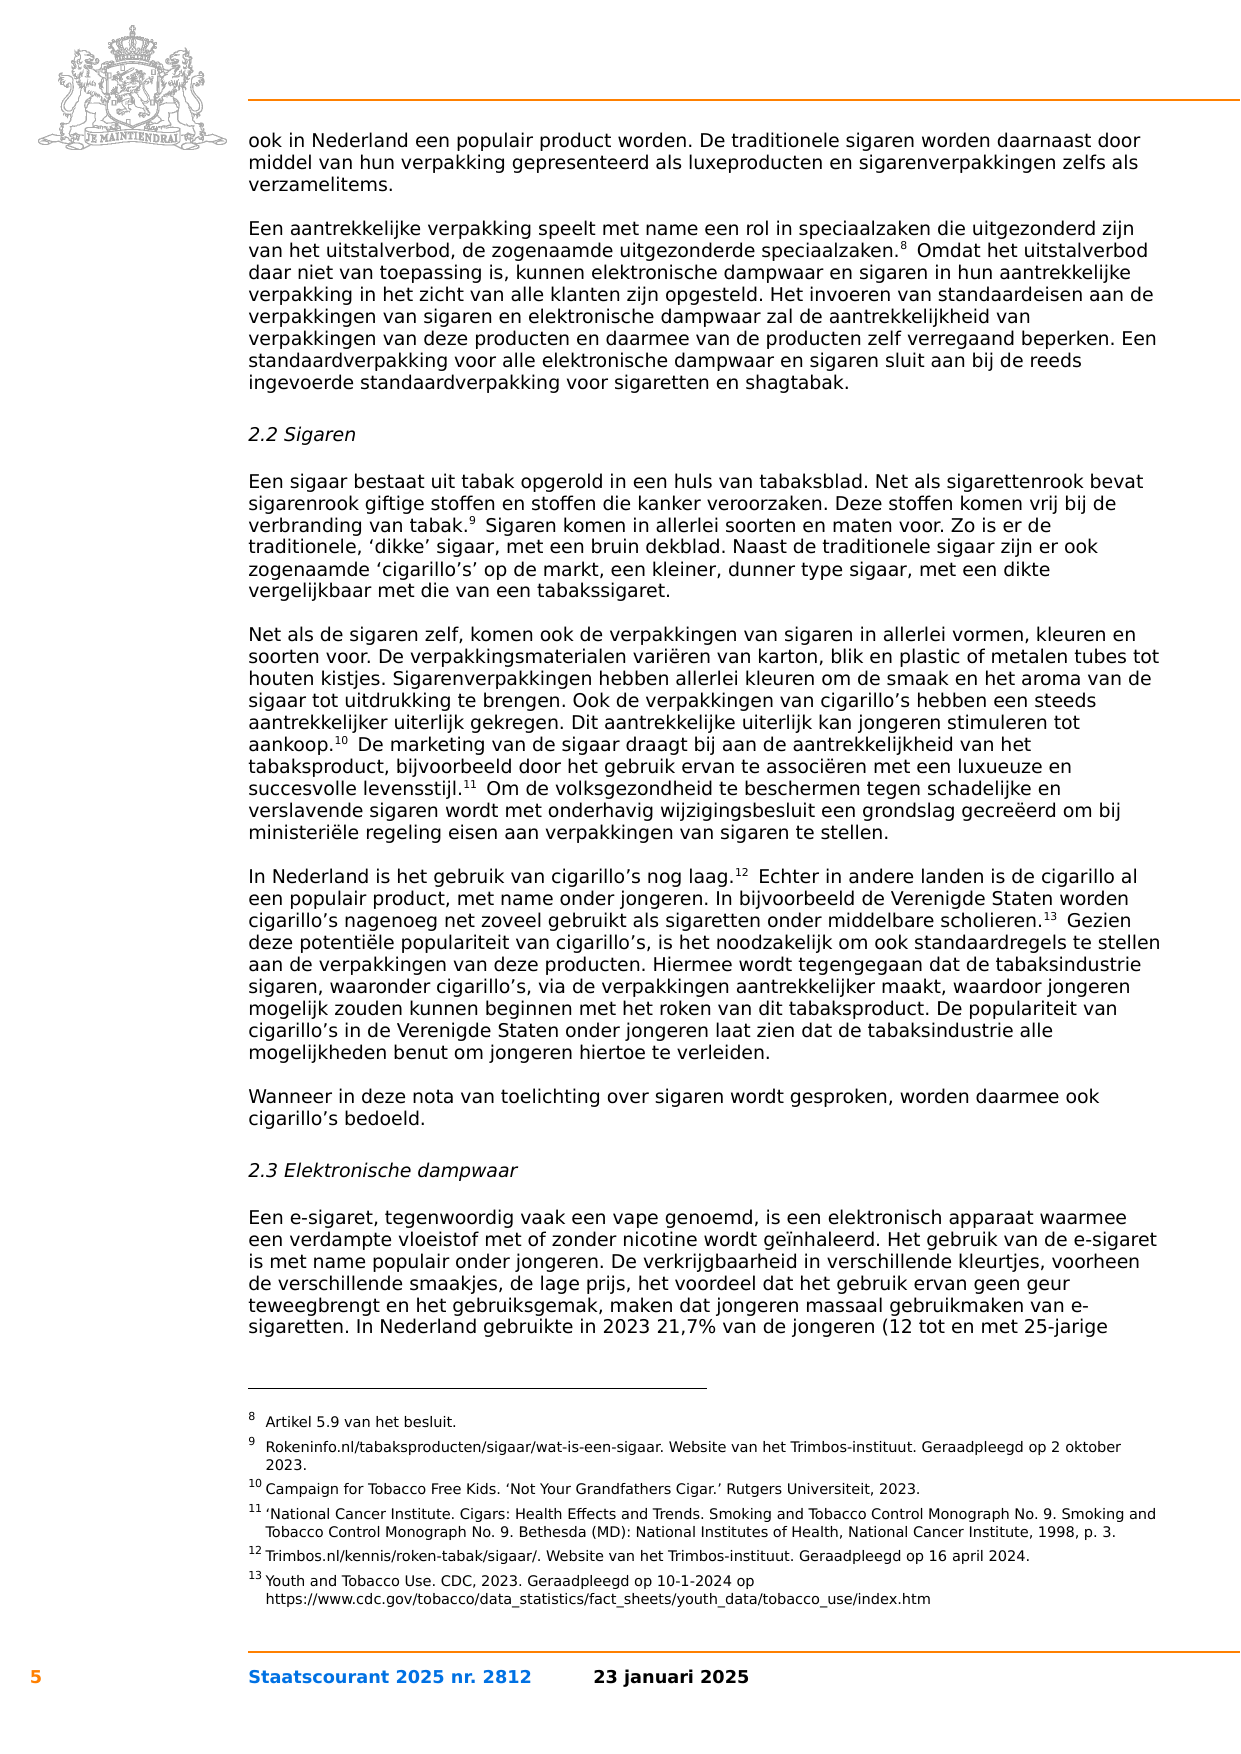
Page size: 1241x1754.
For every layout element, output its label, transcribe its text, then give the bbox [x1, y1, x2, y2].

subtitle 2.2 Sigaren [248, 423, 1163, 446]
text ook in Nederland een populair product worden. De traditionele sigaren worden daarnaast door middel van hun verpakking gepresenteerd als luxeproducten en sigarenverpakkingen zelfs als verzamelitems. [248, 130, 1163, 196]
text ‘National Cancer Institute. Cigars: Health Effects and Trends. Smoking and Tobacco Control Monograph No. 9. Smoking and Tobacco Control Monograph No. 9. Bethesda (MD): National Institutes of Health, National Cancer Institute, 1998, p. 3. [248, 1502, 1163, 1541]
text Een aantrekkelijke verpakking speelt met name een rol in speciaalzaken die uitgezonderd zijn van het uitstalverbod, de zogenaamde uitgezonderde speciaalzaken. Omdat het uitstalverbod daar niet van toepassing is, kunnen elektronische dampwaar en sigaren in hun aantrekkelijke verpakking in het zicht van alle klanten zijn opgesteld. Het invoeren van standaardeisen aan de verpakkingen van sigaren en elektronische dampwaar zal de aantrekkelijkheid van verpakkingen van deze producten en daarmee van de producten zelf verregaand beperken. Een standaardverpakking voor alle elektronische dampwaar en sigaren sluit aan bij de reeds ingevoerde standaardverpakking voor sigaretten en shagtabak. [248, 218, 1163, 393]
text Artikel 5.9 van het besluit. [248, 1410, 1163, 1432]
text Net als de sigaren zelf, komen ook de verpakkingen van sigaren in allerlei vormen, kleuren en soorten voor. De verpakkingsmaterialen variëren van karton, blik en plastic of metalen tubes tot houten kistjes. Sigarenverpakkingen hebben allerlei kleuren om de smaak en het aroma van de sigaar tot uitdrukking te brengen. Ook de verpakkingen van cigarillo’s hebben een steeds aantrekkelijker uiterlijk gekregen. Dit aantrekkelijke uiterlijk kan jongeren stimuleren tot aankoop. De marketing van de sigaar draagt bij aan de aantrekkelijkheid van het tabaksproduct, bijvoorbeeld door het gebruik ervan te associëren met een luxueuze en succesvolle levensstijl. Om de volksgezondheid te beschermen tegen schadelijke en verslavende sigaren wordt met onderhavig wijzigingsbesluit een grondslag gecreëerd om bij ministeriële regeling eisen aan verpakkingen van sigaren te stellen. [248, 624, 1163, 844]
text In Nederland is het gebruik van cigarillo’s nog laag. Echter in andere landen is de cigarillo al een populair product, met name onder jongeren. In bijvoorbeeld de Verenigde Staten worden cigarillo’s nagenoeg net zoveel gebruikt als sigaretten onder middelbare scholieren. Gezien deze potentiële populariteit van cigarillo’s, is het noodzakelijk om ook standaardregels te stellen aan de verpakkingen van deze producten. Hiermee wordt tegengegaan dat de tabaksindustrie sigaren, waaronder cigarillo’s, via de verpakkingen aantrekkelijker maakt, waardoor jongeren mogelijk zouden kunnen beginnen met het roken van dit tabaksproduct. De populariteit van cigarillo’s in de Verenigde Staten onder jongeren laat zien dat de tabaksindustrie alle mogelijkheden benut om jongeren hiertoe te verleiden. [248, 866, 1163, 1064]
subtitle 2.3 Elektronische dampwaar [248, 1159, 1163, 1182]
picture [38, 25, 227, 150]
text Wanneer in deze nota van toelichting over sigaren wordt gesproken, worden daarmee ook cigarillo’s bedoeld. [248, 1086, 1163, 1129]
text Rokeninfo.nl/tabaksproducten/sigaar/wat-is-een-sigaar. Website van het Trimbos-instituut. Geraadpleegd op 2 oktober 2023. [248, 1435, 1163, 1474]
text Youth and Tobacco Use. CDC, 2023. Geraadpleegd op 10-1-2024 op https://www.cdc.gov/tobacco/data_statistics/fact_sheets/youth_data/tobacco_use/index.htm [248, 1569, 1163, 1608]
text Trimbos.nl/kennis/roken-tabak/sigaar/. Website van het Trimbos-instituut. Geraadpleegd op 16 april 2024. [248, 1544, 1163, 1566]
text Een e-sigaret, tegenwoordig vaak een vape genoemd, is een elektronisch apparaat waarmee een verdampte vloeistof met of zonder nicotine wordt geïnhaleerd. Het gebruik van de e-sigaret is met name populair onder jongeren. De verkrijgbaarheid in verschillende kleurtjes, voorheen de verschillende smaakjes, de lage prijs, het voordeel dat het gebruik ervan geen geur teweegbrengt en het gebruiksgemak, maken dat jongeren massaal gebruikmaken van e-sigaretten. In Nederland gebruikte in 2023 21,7% van de jongeren (12 tot en met 25-jarige [248, 1207, 1163, 1338]
text Een sigaar bestaat uit tabak opgerold in een huls van tabaksblad. Net als sigarettenrook bevat sigarenrook giftige stoffen en stoffen die kanker veroorzaken. Deze stoffen komen vrij bij de verbranding van tabak. Sigaren komen in allerlei soorten en maten voor. Zo is er de traditionele, ‘dikke’ sigaar, met een bruin dekblad. Naast de traditionele sigaar zijn er ook zogenaamde ‘cigarillo’s’ op de markt, een kleiner, dunner type sigaar, met een dikte vergelijkbaar met die van een tabakssigaret. [248, 471, 1163, 602]
text Campaign for Tobacco Free Kids. ‘Not Your Grandfathers Cigar.’ Rutgers Universiteit, 2023. [248, 1477, 1163, 1499]
